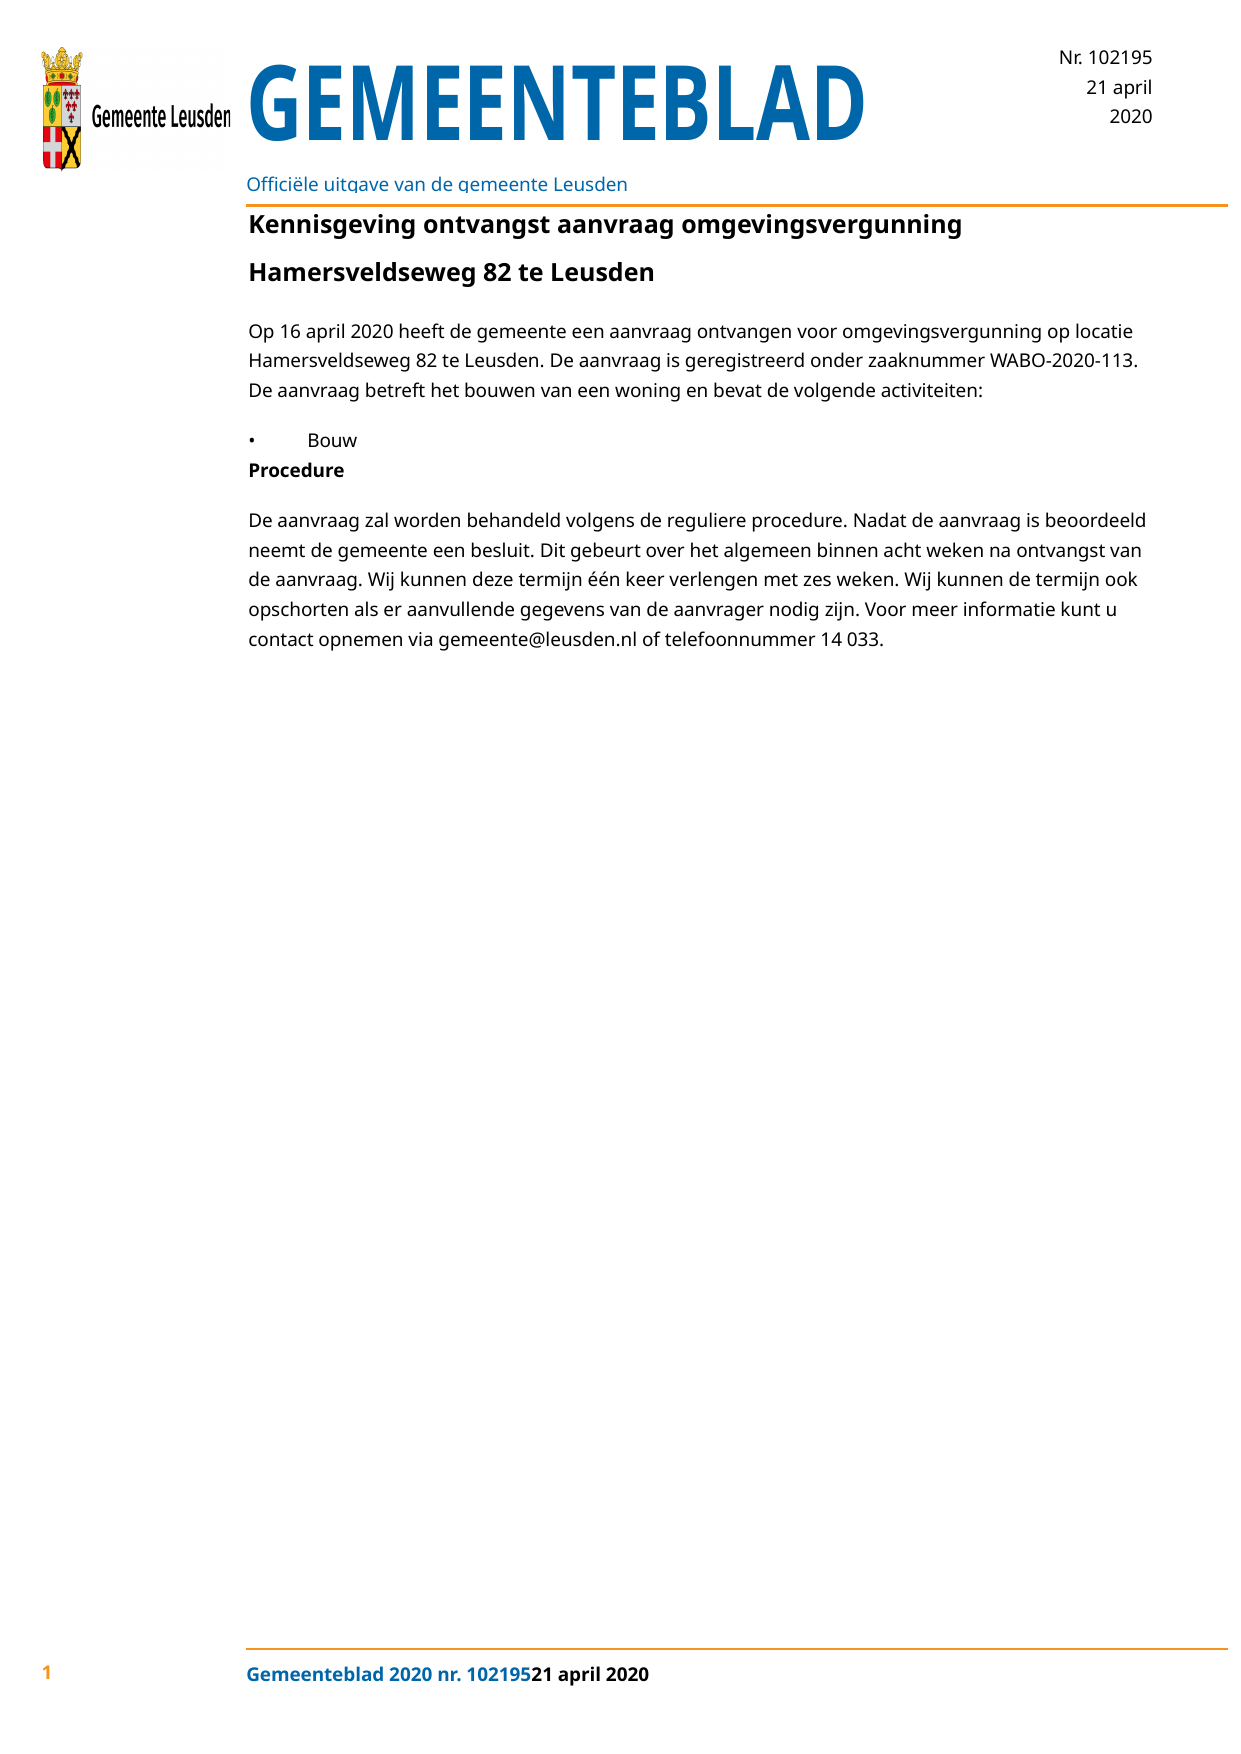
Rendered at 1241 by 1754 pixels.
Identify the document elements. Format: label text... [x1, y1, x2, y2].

text Kennisgeving ontvangst aanvraag omgevingsvergunning Hamersveldseweg 82 te Leusden [248, 207, 1152, 288]
text Op 16 april 2020 heeft de gemeente een aanvraag ontvangen voor omgevingsvergunning op locatie Hamersveldseweg 82 te Leusden. De aanvraag is geregistreerd onder zaaknummer WABO-2020-113. De aanvraag betreft het bouwen van een woning en bevat de volgende activiteiten: [248, 318, 1152, 403]
text Procedure [248, 457, 1152, 483]
text De aanvraag zal worden behandeld volgens de reguliere procedure. Nadat de aanvraag is beoordeeld neemt de gemeente een besluit. Dit gebeurt over het algemeen binnen acht weken na ontvangst van de aanvraag. Wij kunnen deze termijn één keer verlengen met zes weken. Wij kunnen de termijn ook opschorten als er aanvullende gegevens van de aanvrager nodig zijn. Voor meer informatie kunt u contact opnemen via gemeente@leusden.nl of telefoonnummer 14 033. [248, 507, 1152, 652]
picture [41, 47, 231, 172]
list Bouw [248, 427, 1152, 453]
